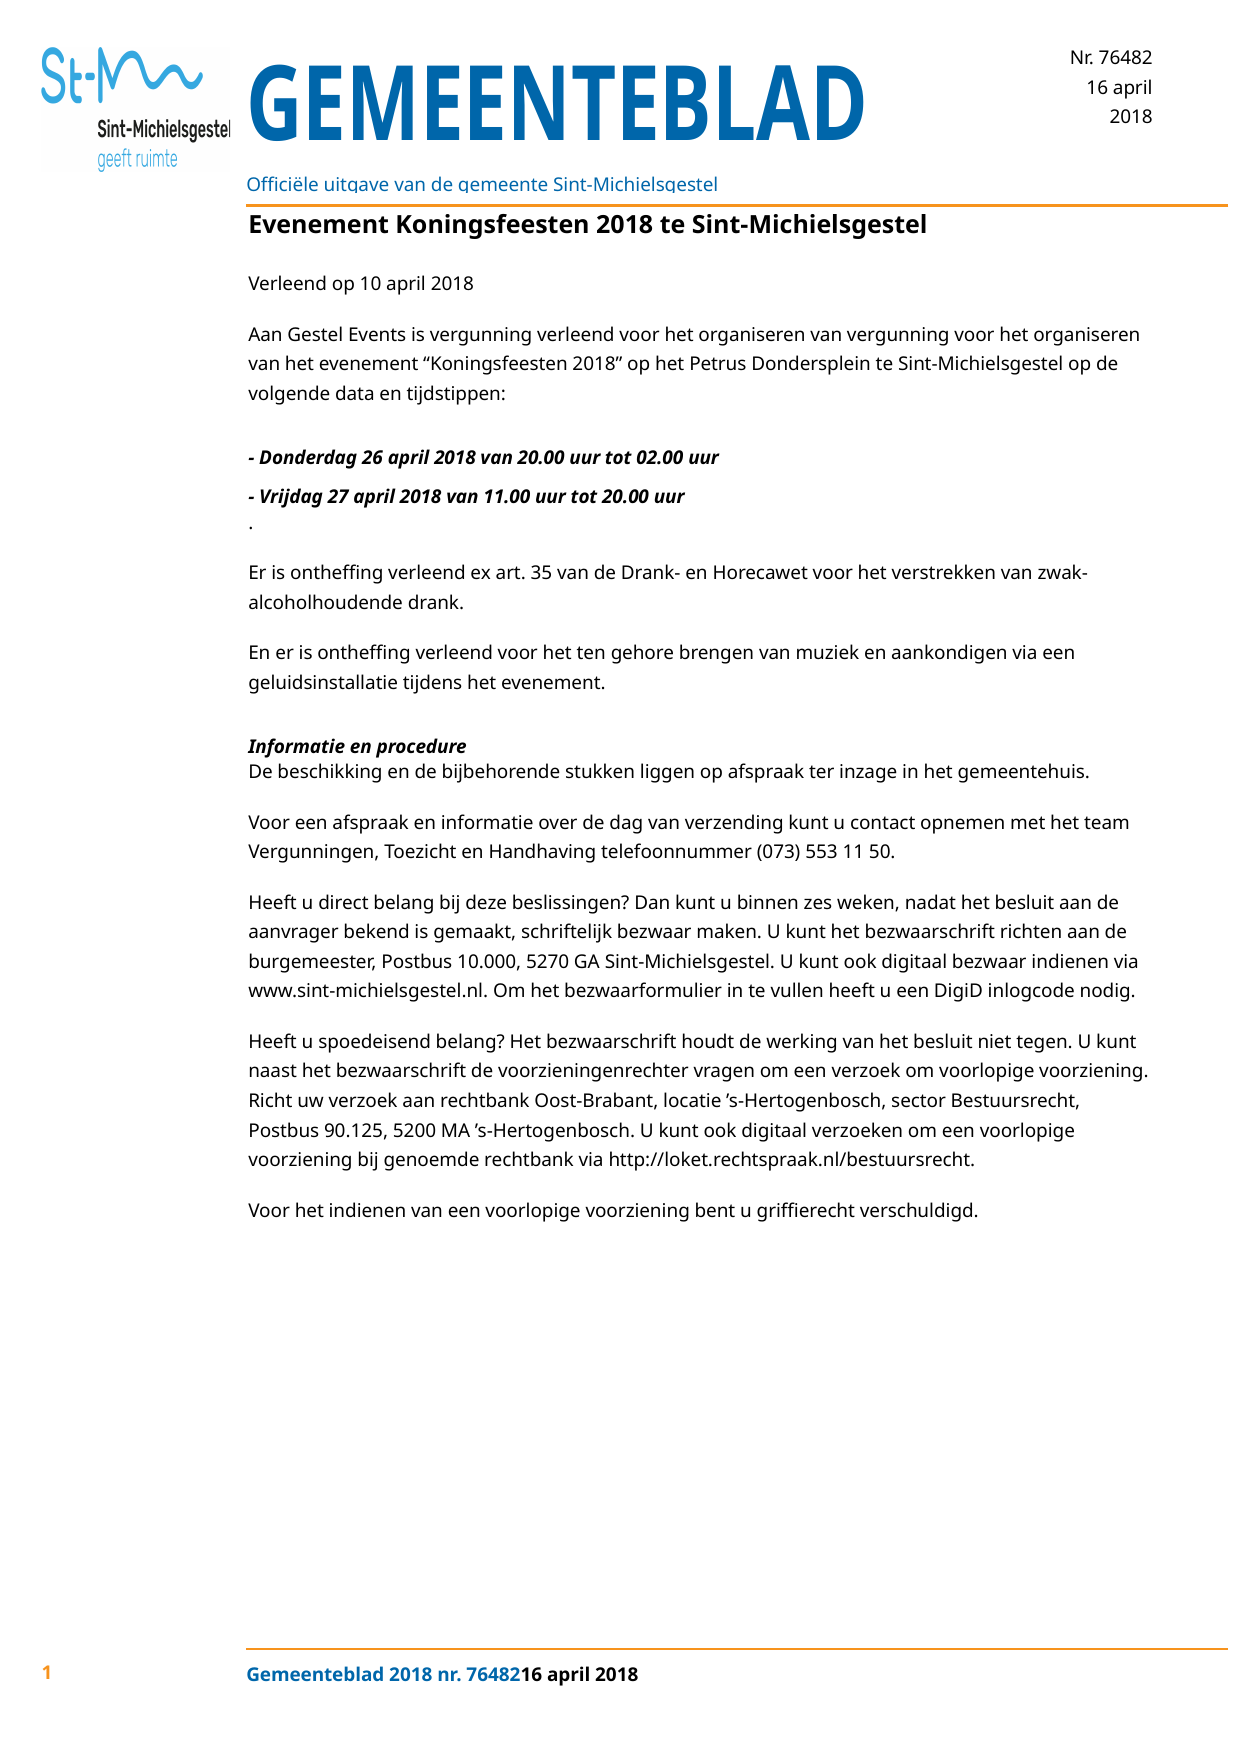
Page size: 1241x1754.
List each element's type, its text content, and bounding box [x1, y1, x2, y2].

text Evenement Koningsfeesten 2018 te Sint-Michielsgestel [248, 207, 1152, 241]
text Verleend op 10 april 2018 [248, 270, 1152, 296]
text - Donderdag 26 april 2018 van 20.00 uur tot 02.00 uur [248, 444, 1152, 469]
text . [248, 509, 1152, 534]
text - Vrijdag 27 april 2018 van 11.00 uur tot 20.00 uur [248, 483, 1152, 509]
text De beschikking en de bijbehorende stukken liggen op afspraak ter inzage in het gemeentehuis. [248, 758, 1152, 784]
text Voor het indienen van een voorlopige voorziening bent u griffierecht verschuldigd. [248, 1197, 1152, 1223]
picture [41, 47, 231, 172]
text Er is ontheffing verleend ex art. 35 van de Drank- en Horecawet voor het verstrekken van zwak-alcoholhoudende drank. [248, 559, 1152, 614]
text Informatie en procedure [248, 733, 1152, 758]
text Voor een afspraak en informatie over de dag van verzending kunt u contact opnemen met het team Vergunningen, Toezicht en Handhaving telefoonnummer (073) 553 11 50. [248, 809, 1152, 864]
text Heeft u direct belang bij deze beslissingen? Dan kunt u binnen zes weken, nadat het besluit aan de aanvrager bekend is gemaakt, schriftelijk bezwaar maken. U kunt het bezwaarschrift richten aan de burgemeester, Postbus 10.000, 5270 GA Sint-Michielsgestel. U kunt ook digitaal bezwaar indienen via www.sint-michielsgestel.nl. Om het bezwaarformulier in te vullen heeft u een DigiD inlogcode nodig. [248, 889, 1152, 1003]
text Aan Gestel Events is vergunning verleend voor het organiseren van vergunning voor het organiseren van het evenement “Koningsfeesten 2018” op het Petrus Dondersplein te Sint-Michielsgestel op de volgende data en tijdstippen: [248, 321, 1152, 406]
text En er is ontheffing verleend voor het ten gehore brengen van muziek en aankondigen via een geluidsinstallatie tijdens het evenement. [248, 639, 1152, 694]
text Heeft u spoedeisend belang? Het bezwaarschrift houdt de werking van het besluit niet tegen. U kunt naast het bezwaarschrift de voorzieningenrechter vragen om een verzoek om voorlopige voorziening. Richt uw verzoek aan rechtbank Oost-Brabant, locatie ’s-Hertogenbosch, sector Bestuursrecht, Postbus 90.125, 5200 MA ’s-Hertogenbosch. U kunt ook digitaal verzoeken om een voorlopige voorziening bij genoemde rechtbank via http://loket.rechtspraak.nl/bestuursrecht. [248, 1028, 1152, 1172]
